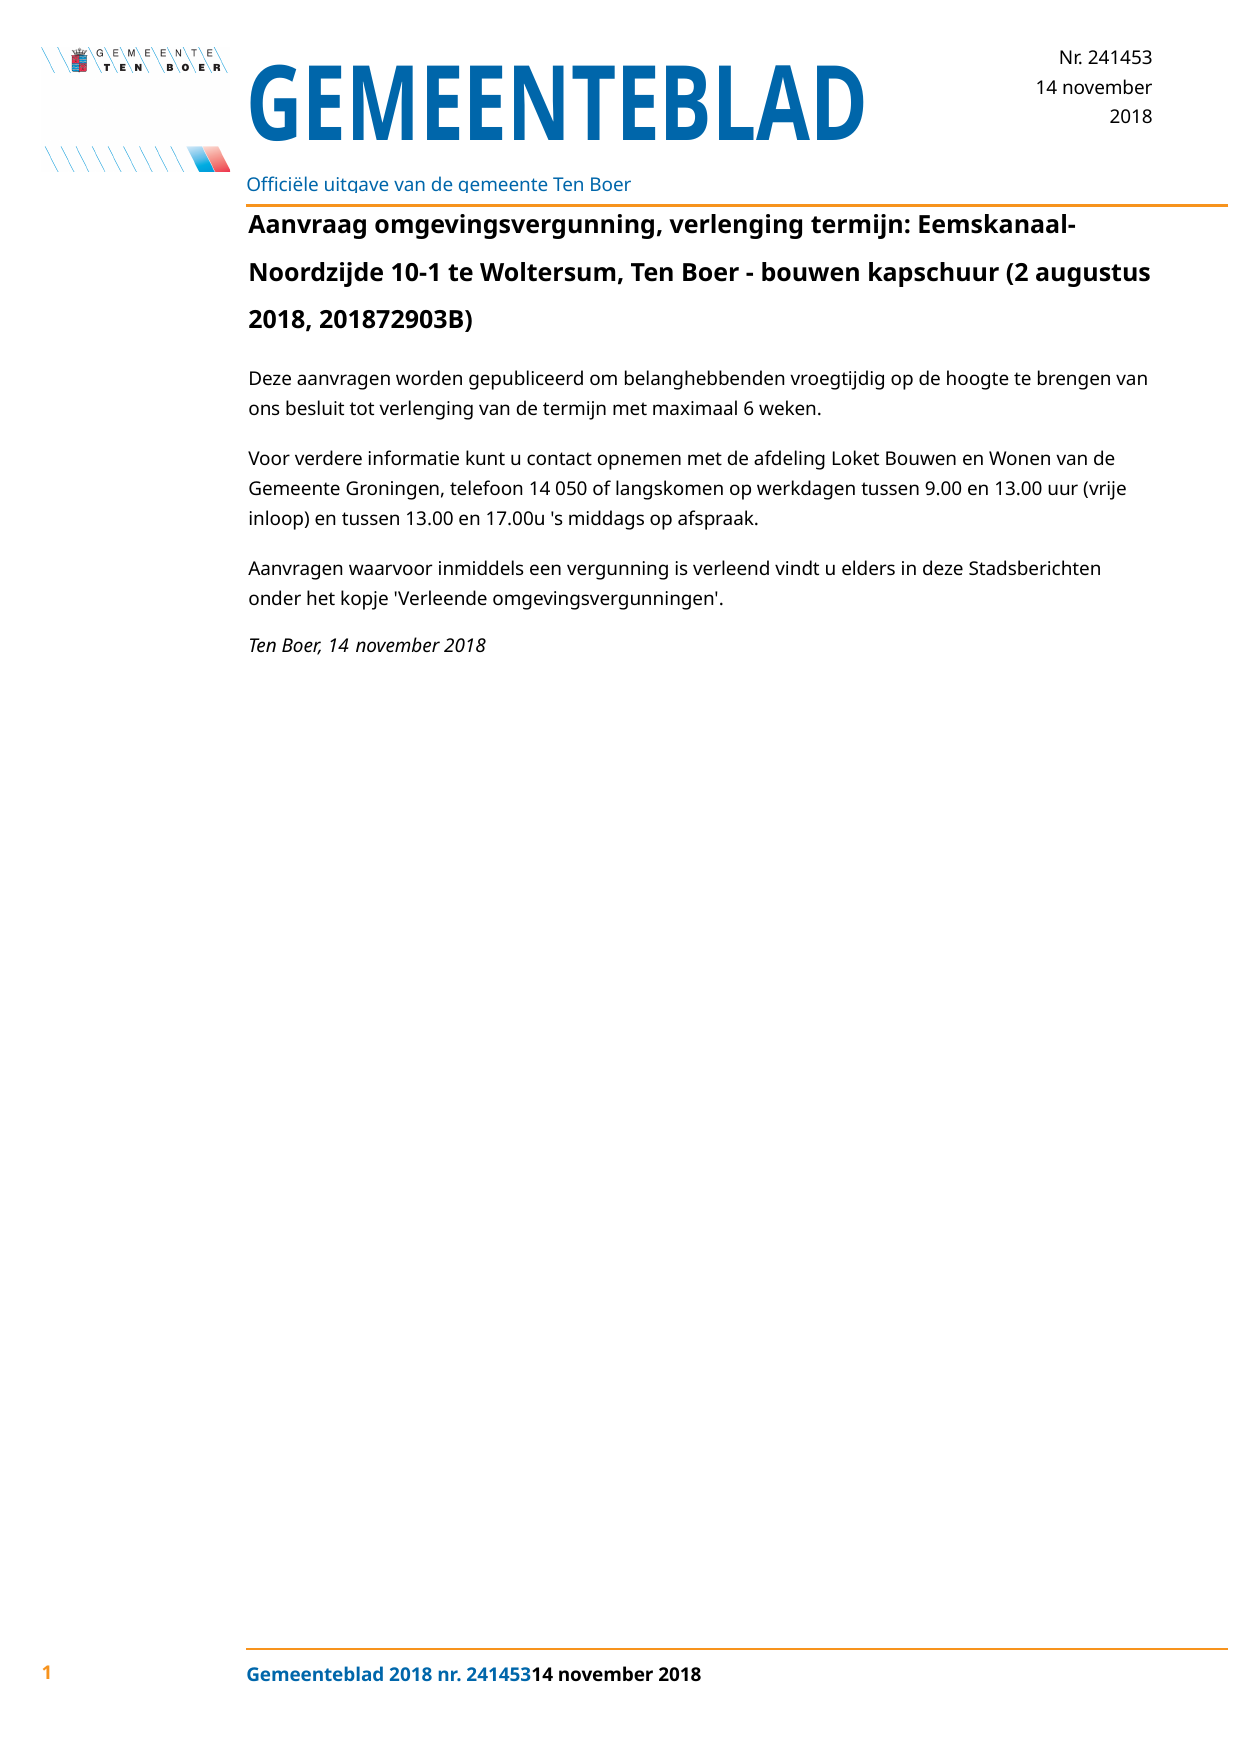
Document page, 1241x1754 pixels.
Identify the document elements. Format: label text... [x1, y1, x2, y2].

text Deze aanvragen worden gepubliceerd om belanghebbenden vroegtijdig op de hoogte te brengen van ons besluit tot verlenging van de termijn met maximaal 6 weken. [248, 366, 1152, 421]
text Ten Boer, 14 november 2018 [248, 632, 1152, 658]
text Aanvragen waarvoor inmiddels een vergunning is verleend vindt u elders in deze Stadsberichten onder het kopje 'Verleende omgevingsvergunningen'. [248, 555, 1152, 610]
text Aanvraag omgevingsvergunning, verlenging termijn: Eemskanaal-Noordzijde 10-1 te Woltersum, Ten Boer - bouwen kapschuur (2 augustus 2018, 201872903B) [248, 207, 1152, 336]
picture [41, 47, 231, 172]
text Voor verdere informatie kunt u contact opnemen met de afdeling Loket Bouwen en Wonen van de Gemeente Groningen, telefoon 14 050 of langskomen op werkdagen tussen 9.00 en 13.00 uur (vrije inloop) en tussen 13.00 en 17.00u 's middags op afspraak. [248, 446, 1152, 530]
